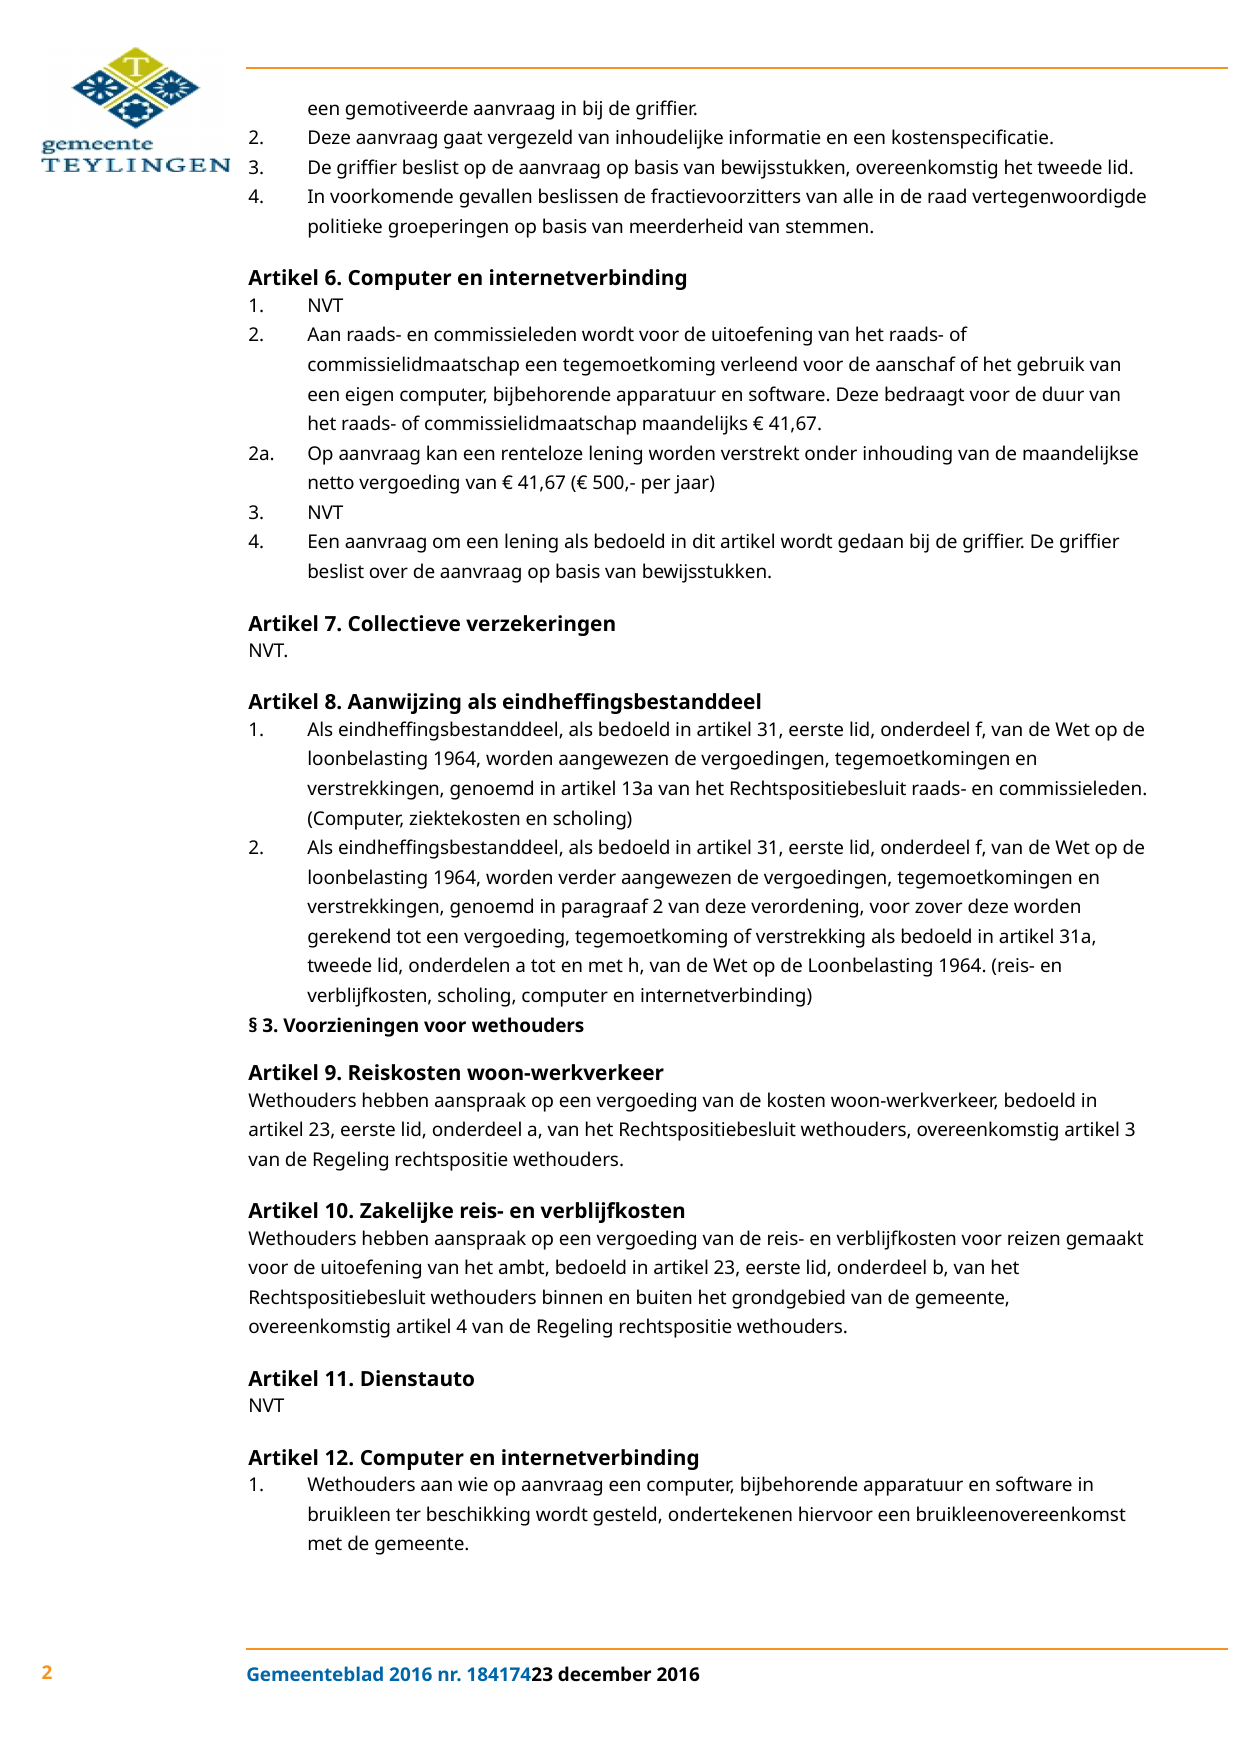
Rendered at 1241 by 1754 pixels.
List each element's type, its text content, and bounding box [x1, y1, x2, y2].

text § 3. Voorzieningen voor wethouders [248, 1012, 1152, 1037]
text Artikel 12. Computer en internetverbinding [248, 1443, 1152, 1471]
text Artikel 7. Collectieve verzekeringen [248, 609, 1152, 637]
text Wethouders hebben aanspraak op een vergoeding van de kosten woon-werkverkeer, bedoeld in artikel 23, eerste lid, onderdeel a, van het Rechtspositiebesluit wethouders, overeenkomstig artikel 3 van de Regeling rechtspositie wethouders. [248, 1087, 1152, 1172]
text Wethouders hebben aanspraak op een vergoeding van de reis- en verblijfkosten voor reizen gemaakt voor de uitoefening van het ambt, bedoeld in artikel 23, eerste lid, onderdeel b, van het Rechtspositiebesluit wethouders binnen en buiten het grondgebied van de gemeente, overeenkomstig artikel 4 van de Regeling rechtspositie wethouders. [248, 1225, 1152, 1339]
list De griffier beslist op de aanvraag op basis van bewijsstukken, overeenkomstig het tweede lid. [248, 154, 1152, 180]
list NVT [248, 292, 1152, 318]
list Als eindheffingsbestanddeel, als bedoeld in artikel 31, eerste lid, onderdeel f, van de Wet op de loonbelasting 1964, worden verder aangewezen de vergoedingen, tegemoetkomingen en verstrekkingen, genoemd in paragraaf 2 van deze verordening, voor zover deze worden gerekend tot een vergoeding, tegemoetkoming of verstrekking als bedoeld in artikel 31a, tweede lid, onderdelen a tot en met h, van de Wet op de Loonbelasting 1964. (reis- en verblijfkosten, scholing, computer en internetverbinding) [248, 834, 1152, 1008]
picture [41, 47, 231, 172]
text NVT. [248, 637, 1152, 663]
list Als eindheffingsbestanddeel, als bedoeld in artikel 31, eerste lid, onderdeel f, van de Wet op de loonbelasting 1964, worden aangewezen de vergoedingen, tegemoetkomingen en verstrekkingen, genoemd in artikel 13a van het Rechtspositiebesluit raads- en commissieleden. (Computer, ziektekosten en scholing) [248, 716, 1152, 830]
list Aan raads- en commissieleden wordt voor de uitoefening van het raads- of commissielidmaatschap een tegemoetkoming verleend voor de aanschaf of het gebruik van een eigen computer, bijbehorende apparatuur en software. Deze bedraagt voor de duur van het raads- of commissielidmaatschap maandelijks € 41,67. [248, 322, 1152, 436]
list Deze aanvraag gaat vergezeld van inhoudelijke informatie en een kostenspecificatie. [248, 124, 1152, 150]
text Artikel 9. Reiskosten woon-werkverkeer [248, 1058, 1152, 1087]
list een gemotiveerde aanvraag in bij de griffier. [248, 95, 1152, 121]
text Artikel 8. Aanwijzing als eindheffingsbestanddeel [248, 687, 1152, 716]
text Artikel 6. Computer en internetverbinding [248, 263, 1152, 292]
list In voorkomende gevallen beslissen de fractievoorzitters van alle in de raad vertegenwoordigde politieke groeperingen op basis van meerderheid van stemmen. [248, 183, 1152, 239]
list NVT [248, 499, 1152, 525]
list Op aanvraag kan een renteloze lening worden verstrekt onder inhouding van de maandelijkse netto vergoeding van € 41,67 (€ 500,- per jaar) [248, 440, 1152, 495]
text NVT [248, 1392, 1152, 1418]
list Een aanvraag om een lening als bedoeld in dit artikel wordt gedaan bij de griffier. De griffier beslist over de aanvraag op basis van bewijsstukken. [248, 529, 1152, 584]
list Wethouders aan wie op aanvraag een computer, bijbehorende apparatuur en software in bruikleen ter beschikking wordt gesteld, ondertekenen hiervoor een bruikleenovereenkomst met de gemeente. [248, 1471, 1152, 1556]
text Artikel 11. Dienstauto [248, 1364, 1152, 1392]
text Artikel 10. Zakelijke reis- en verblijfkosten [248, 1196, 1152, 1225]
